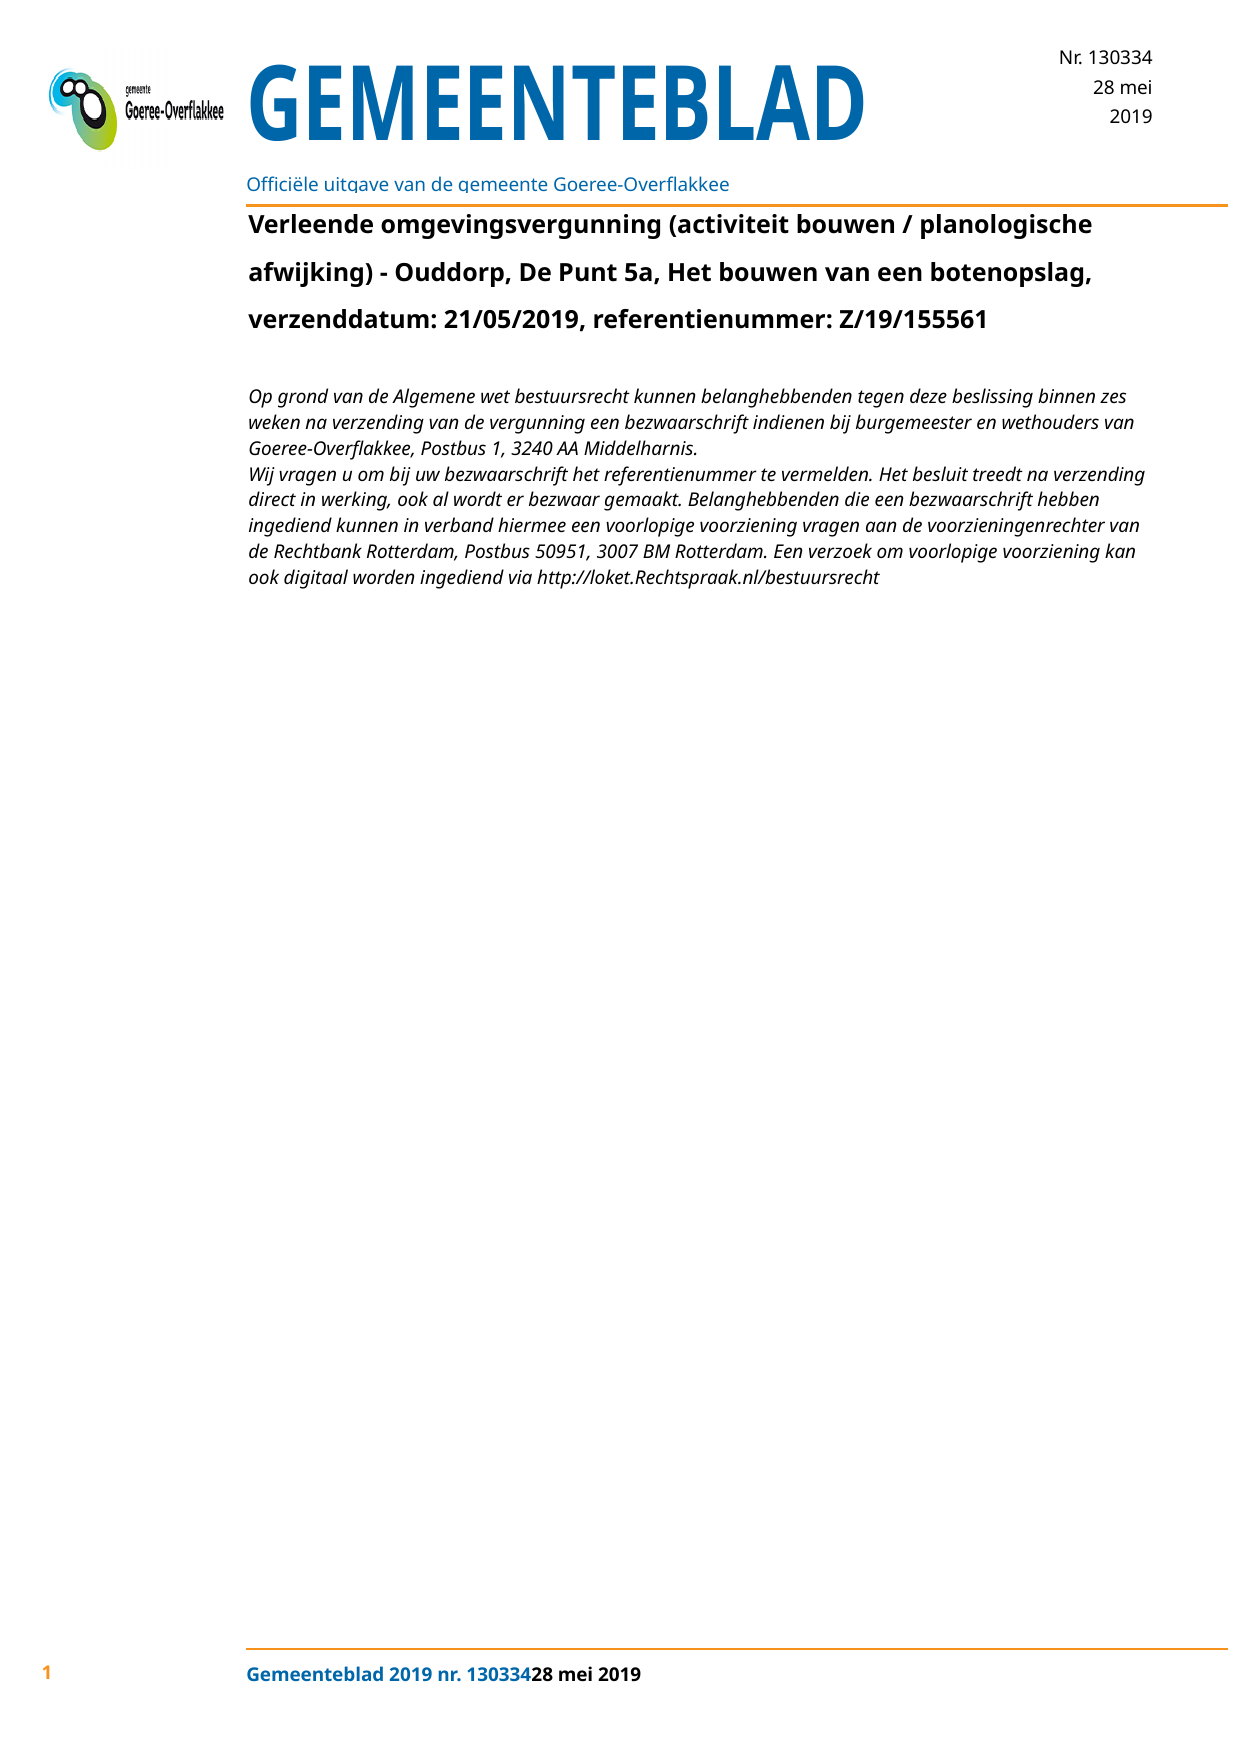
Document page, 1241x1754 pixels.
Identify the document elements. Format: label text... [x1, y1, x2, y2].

picture [41, 47, 231, 172]
text Op grond van de Algemene wet bestuursrecht kunnen belanghebbenden tegen deze beslissing binnen zes weken na verzending van de vergunning een bezwaarschrift indienen bij burgemeester en wethouders van Goeree-Overflakkee, Postbus 1, 3240 AA Middelharnis. [248, 384, 1152, 461]
text Verleende omgevingsvergunning (activiteit bouwen / planologische afwijking) - Ouddorp, De Punt 5a, Het bouwen van een botenopslag, verzenddatum: 21/05/2019, referentienummer: Z/19/155561 [248, 207, 1152, 336]
text Wij vragen u om bij uw bezwaarschrift het referentienummer te vermelden. Het besluit treedt na verzending direct in werking, ook al wordt er bezwaar gemaakt. Belanghebbenden die een bezwaarschrift hebben ingediend kunnen in verband hiermee een voorlopige voorziening vragen aan de voorzieningenrechter van de Rechtbank Rotterdam, Postbus 50951, 3007 BM Rotterdam. Een verzoek om voorlopige voorziening kan ook digitaal worden ingediend via http://loket.Rechtspraak.nl/bestuursrecht [248, 461, 1152, 589]
